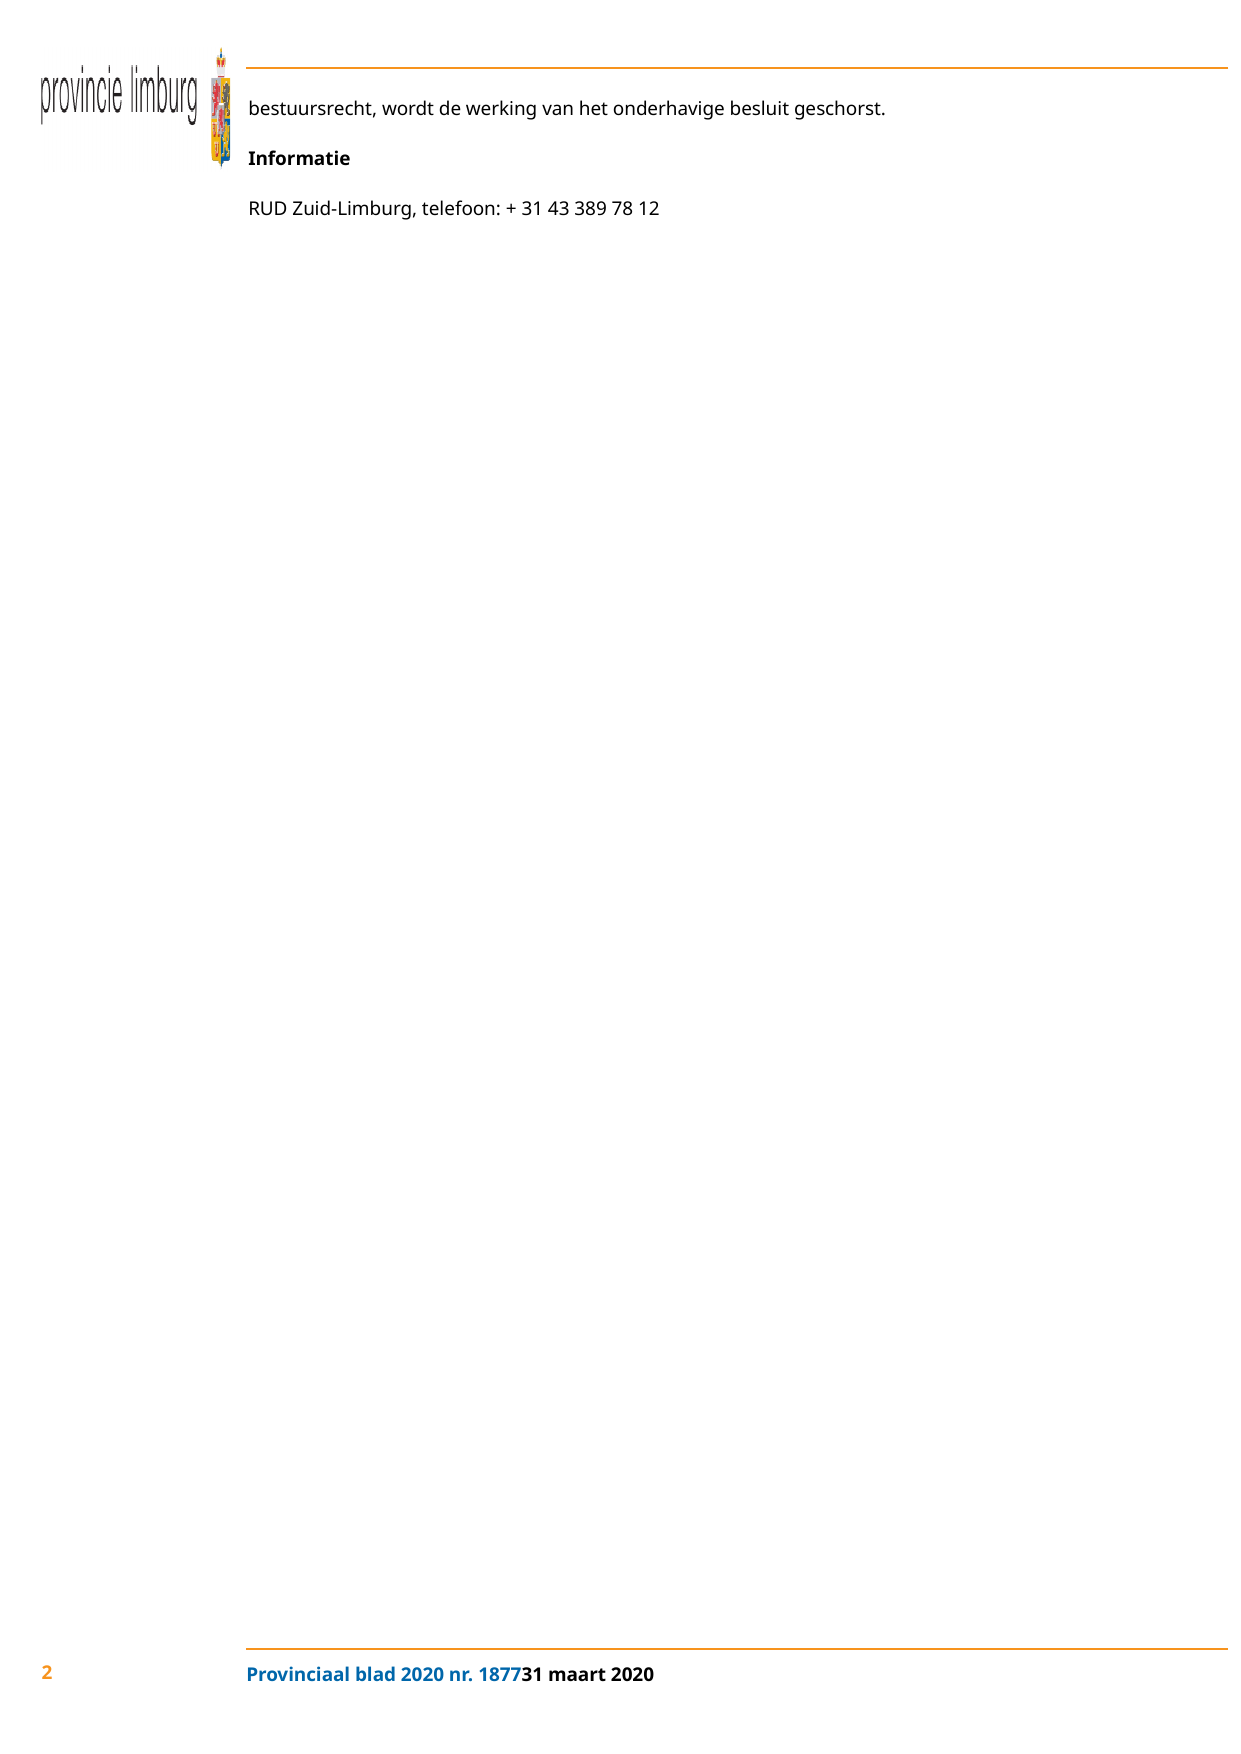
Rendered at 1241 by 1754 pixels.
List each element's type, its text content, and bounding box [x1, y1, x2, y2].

text bestuursrecht, wordt de werking van het onderhavige besluit geschorst. [248, 95, 1152, 121]
text RUD Zuid-Limburg, telefoon: + 31 43 389 78 12 [248, 196, 1152, 221]
picture [41, 47, 231, 172]
text Informatie [248, 145, 1152, 171]
